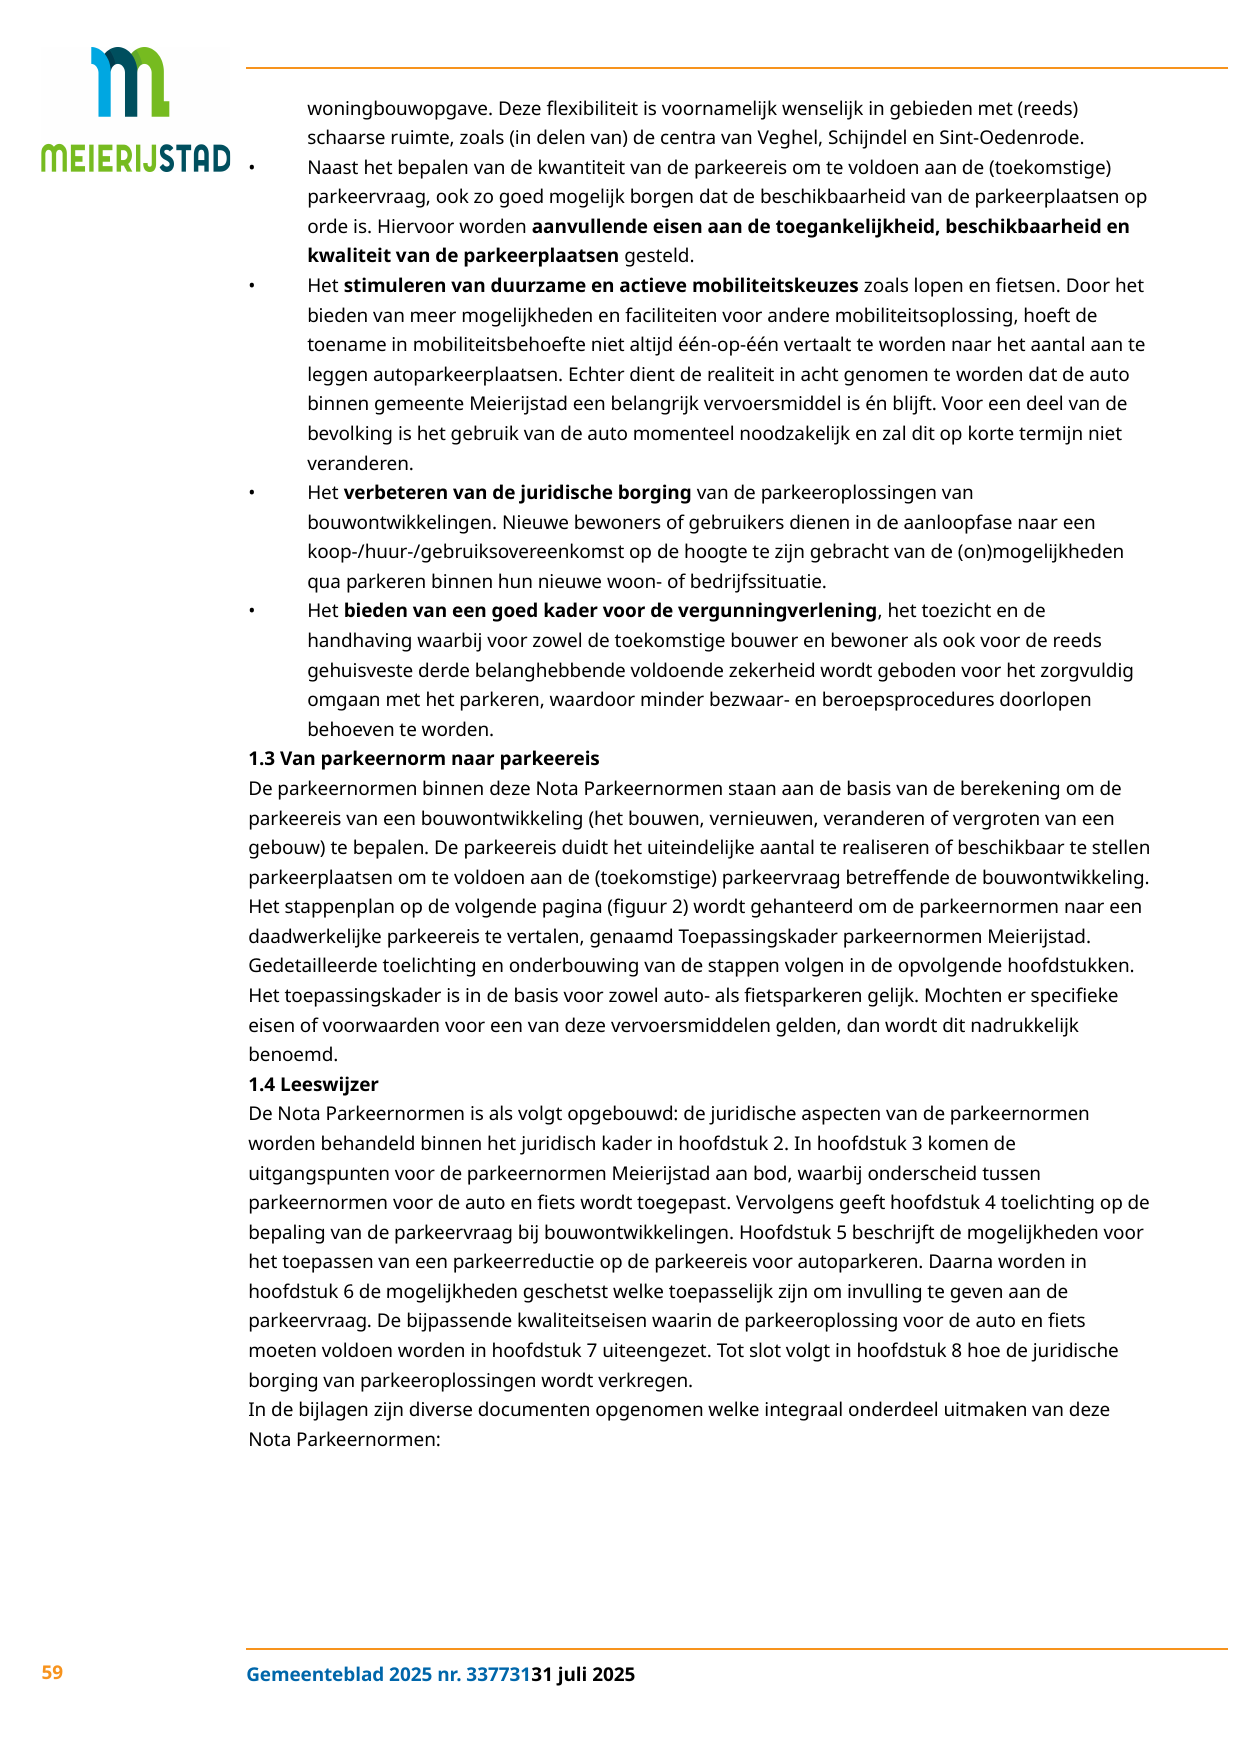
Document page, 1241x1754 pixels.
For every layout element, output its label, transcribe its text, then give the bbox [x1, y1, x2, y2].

list Het stimuleren van duurzame en actieve mobiliteitskeuzes zoals lopen en fietsen. Door het bieden van meer mogelijkheden en faciliteiten voor andere mobiliteitsoplossing, hoeft de toename in mobiliteitsbehoefte niet altijd één-op-één vertaalt te worden naar het aantal aan te leggen autoparkeerplaatsen. Echter dient de realiteit in acht genomen te worden dat de auto binnen gemeente Meierijstad een belangrijk vervoersmiddel is én blijft. Voor een deel van de bevolking is het gebruik van de auto momenteel noodzakelijk en zal dit op korte termijn niet veranderen. [248, 272, 1152, 476]
list Het bieden van een goed kader voor de vergunningverlening, het toezicht en de handhaving waarbij voor zowel de toekomstige bouwer en bewoner als ook voor de reeds gehuisveste derde belanghebbende voldoende zekerheid wordt geboden voor het zorgvuldig omgaan met het parkeren, waardoor minder bezwaar- en beroepsprocedures doorlopen behoeven te worden. [248, 598, 1152, 742]
text Het toepassingskader is in de basis voor zowel auto- als fietsparkeren gelijk. Mochten er specifieke eisen of voorwaarden voor een van deze vervoersmiddelen gelden, dan wordt dit nadrukkelijk benoemd. [248, 982, 1152, 1067]
text 1.3 Van parkeernorm naar parkeereis [248, 746, 1152, 771]
text De parkeernormen binnen deze Nota Parkeernormen staan aan de basis van de berekening om de parkeereis van een bouwontwikkeling (het bouwen, vernieuwen, veranderen of vergroten van een gebouw) te bepalen. De parkeereis duidt het uiteindelijke aantal te realiseren of beschikbaar te stellen parkeerplaatsen om te voldoen aan de (toekomstige) parkeervraag betreffende de bouwontwikkeling. Het stappenplan op de volgende pagina (figuur 2) wordt gehanteerd om de parkeernormen naar een daadwerkelijke parkeereis te vertalen, genaamd Toepassingskader parkeernormen Meierijstad. Gedetailleerde toelichting en onderbouwing van de stappen volgen in de opvolgende hoofdstukken. [248, 775, 1152, 978]
list woningbouwopgave. Deze flexibiliteit is voornamelijk wenselijk in gebieden met (reeds) schaarse ruimte, zoals (in delen van) de centra van Veghel, Schijndel en Sint-Oedenrode. [248, 95, 1152, 150]
list Naast het bepalen van de kwantiteit van de parkeereis om te voldoen aan de (toekomstige) parkeervraag, ook zo goed mogelijk borgen dat de beschikbaarheid van de parkeerplaatsen op orde is. Hiervoor worden aanvullende eisen aan de toegankelijkheid, beschikbaarheid en kwaliteit van de parkeerplaatsen gesteld. [248, 154, 1152, 268]
list Het verbeteren van de juridische borging van de parkeeroplossingen van bouwontwikkelingen. Nieuwe bewoners of gebruikers dienen in de aanloopfase naar een koop-/huur-/gebruiksovereenkomst op de hoogte te zijn gebracht van de (on)mogelijkheden qua parkeren binnen hun nieuwe woon- of bedrijfssituatie. [248, 479, 1152, 594]
text De Nota Parkeernormen is als volgt opgebouwd: de juridische aspecten van de parkeernormen worden behandeld binnen het juridisch kader in hoofdstuk 2. In hoofdstuk 3 komen de uitgangspunten voor de parkeernormen Meierijstad aan bod, waarbij onderscheid tussen parkeernormen voor de auto en fiets wordt toegepast. Vervolgens geeft hoofdstuk 4 toelichting op de bepaling van de parkeervraag bij bouwontwikkelingen. Hoofdstuk 5 beschrijft de mogelijkheden voor het toepassen van een parkeerreductie op de parkeereis voor autoparkeren. Daarna worden in hoofdstuk 6 de mogelijkheden geschetst welke toepasselijk zijn om invulling te geven aan de parkeervraag. De bijpassende kwaliteitseisen waarin de parkeeroplossing voor de auto en fiets moeten voldoen worden in hoofdstuk 7 uiteengezet. Tot slot volgt in hoofdstuk 8 hoe de juridische borging van parkeeroplossingen wordt verkregen. [248, 1101, 1152, 1393]
text In de bijlagen zijn diverse documenten opgenomen welke integraal onderdeel uitmaken van deze Nota Parkeernormen: [248, 1396, 1152, 1452]
picture [41, 47, 231, 172]
text 1.4 Leeswijzer [248, 1071, 1152, 1097]
